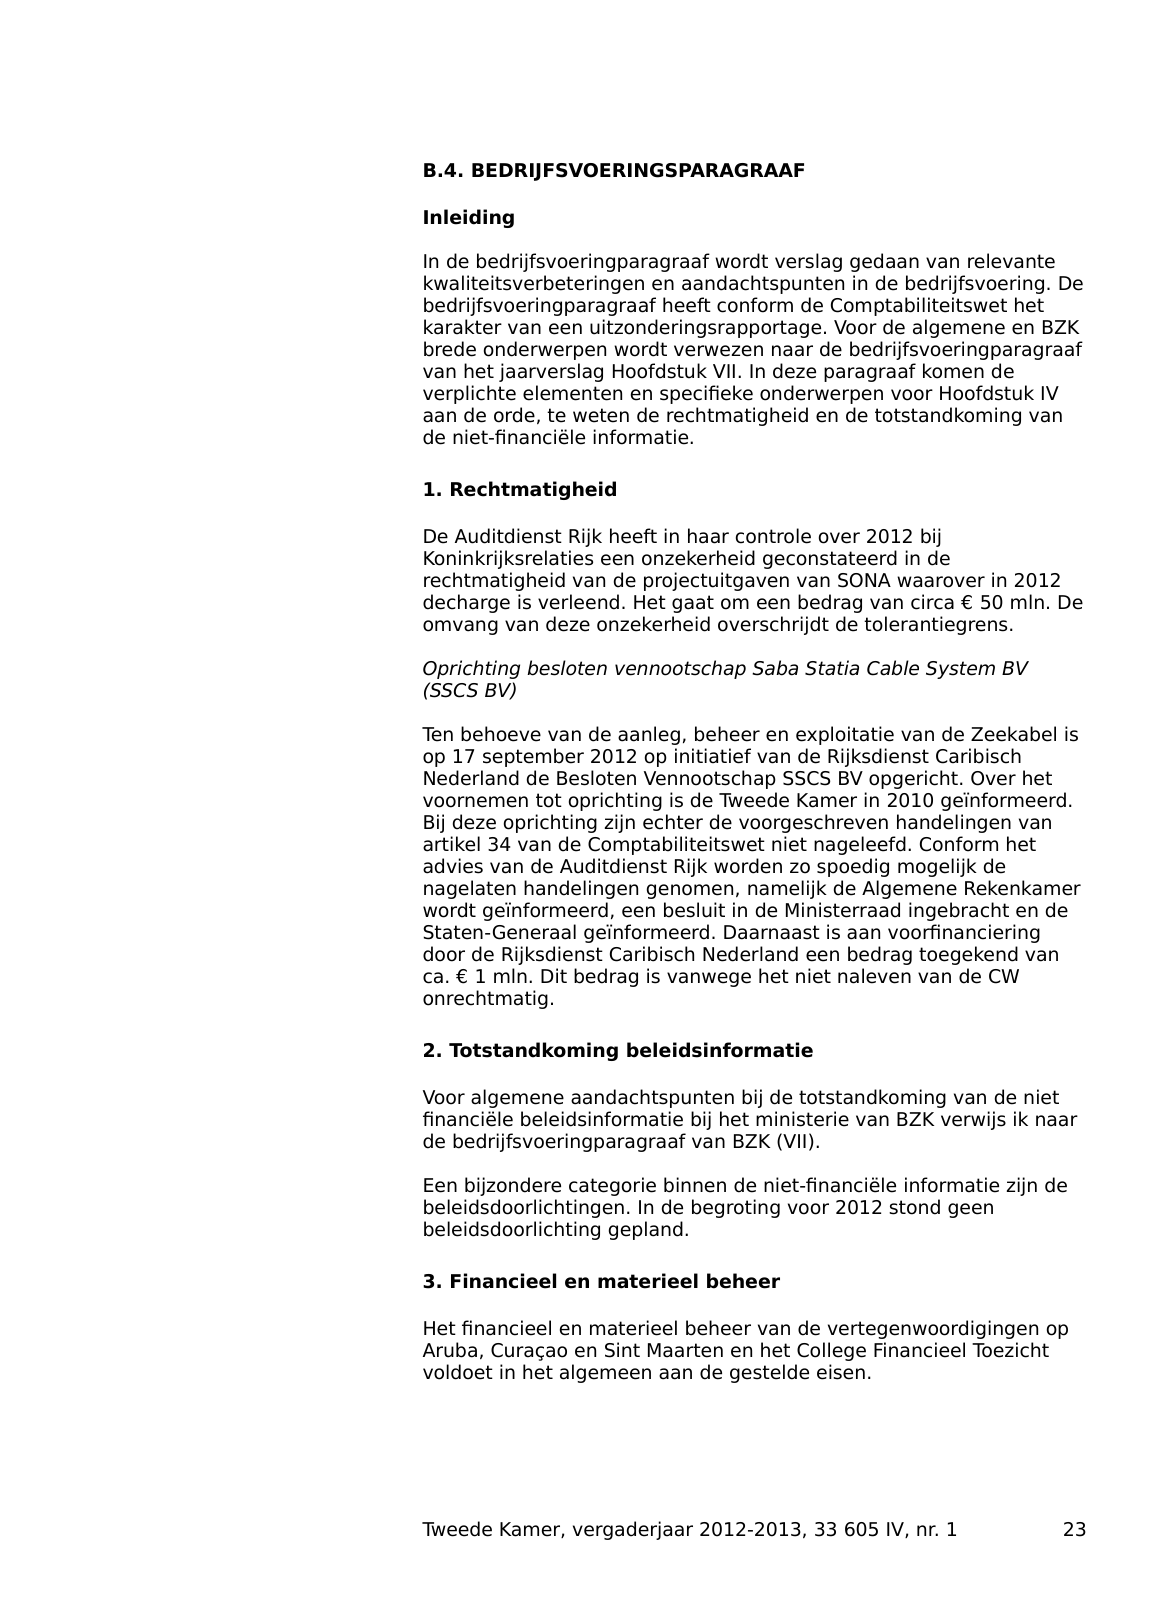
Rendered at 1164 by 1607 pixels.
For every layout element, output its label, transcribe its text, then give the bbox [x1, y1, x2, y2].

text Het financieel en materieel beheer van de vertegenwoordigingen op Aruba, Curaçao en Sint Maarten en het College Financieel Toezicht voldoet in het algemeen aan de gestelde eisen. [422, 1318, 1087, 1384]
text Bij deze oprichting zijn echter de voorgeschreven handelingen van artikel 34 van de Comptabiliteitswet niet nageleefd. Conform het advies van de Auditdienst Rijk worden zo spoedig mogelijk de nagelaten handelingen genomen, namelijk de Algemene Rekenkamer wordt geïnformeerd, een besluit in de Ministerraad ingebracht en de Staten-Generaal geïnformeerd. Daarnaast is aan voorfinanciering door de Rijksdienst Caribisch Nederland een bedrag toegekend van ca. € 1 mln. Dit bedrag is vanwege het niet naleven van de CW onrechtmatig. [422, 812, 1087, 1010]
text Ten behoeve van de aanleg, beheer en exploitatie van de Zeekabel is op 17 september 2012 op initiatief van de Rijksdienst Caribisch Nederland de Besloten Vennootschap SSCS BV opgericht. Over het voornemen tot oprichting is de Tweede Kamer in 2010 geïnformeerd. [422, 724, 1087, 812]
subtitle 3. Financieel en materieel beheer [422, 1271, 1087, 1293]
subtitle B.4. BEDRIJFSVOERINGSPARAGRAAF [422, 160, 1087, 182]
subtitle Inleiding [422, 207, 1087, 229]
text In de bedrijfsvoeringparagraaf wordt verslag gedaan van relevante kwaliteitsverbeteringen en aandachtspunten in de bedrijfsvoering. De bedrijfsvoeringparagraaf heeft conform de Comptabiliteitswet het karakter van een uitzonderingsrapportage. Voor de algemene en BZK brede onderwerpen wordt verwezen naar de bedrijfsvoeringparagraaf van het jaarverslag Hoofdstuk VII. In deze paragraaf komen de verplichte elementen en specifieke onderwerpen voor Hoofdstuk IV aan de orde, te weten de rechtmatigheid en de totstandkoming van de niet-financiële informatie. [422, 251, 1087, 449]
text Voor algemene aandachtspunten bij de totstandkoming van de niet financiële beleidsinformatie bij het ministerie van BZK verwijs ik naar de bedrijfsvoeringparagraaf van BZK (VII). [422, 1087, 1087, 1153]
subtitle Oprichting besloten vennootschap Saba Statia Cable System BV (SSCS BV) [422, 658, 1087, 702]
text Een bijzondere categorie binnen de niet-financiële informatie zijn de beleidsdoorlichtingen. In de begroting voor 2012 stond geen beleidsdoorlichting gepland. [422, 1175, 1087, 1241]
text De Auditdienst Rijk heeft in haar controle over 2012 bij Koninkrijksrelaties een onzekerheid geconstateerd in de rechtmatigheid van de projectuitgaven van SONA waarover in 2012 decharge is verleend. Het gaat om een bedrag van circa € 50 mln. De omvang van deze onzekerheid overschrijdt de tolerantiegrens. [422, 526, 1087, 636]
subtitle 2. Totstandkoming beleidsinformatie [422, 1040, 1087, 1062]
subtitle 1. Rechtmatigheid [422, 479, 1087, 501]
